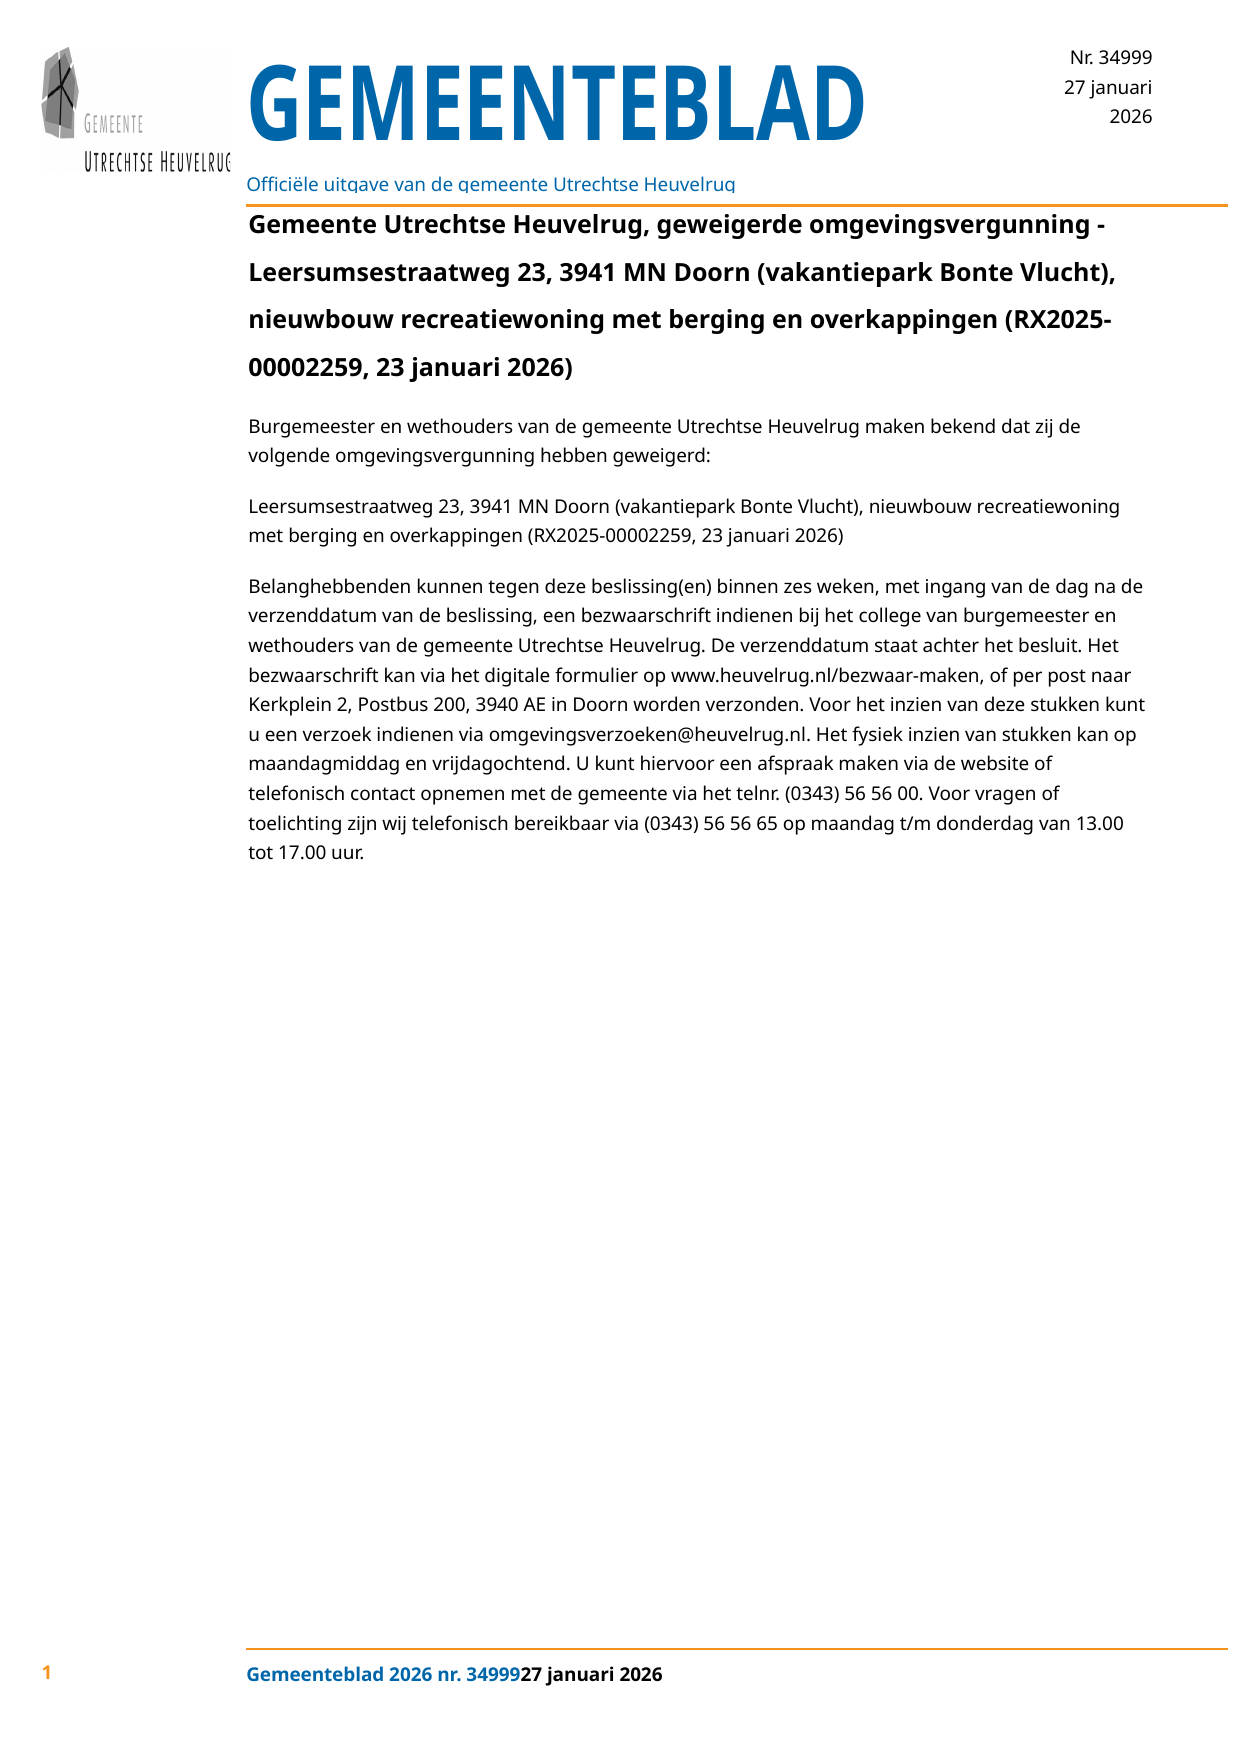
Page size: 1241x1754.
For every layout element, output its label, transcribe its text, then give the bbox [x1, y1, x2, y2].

text Burgemeester en wethouders van de gemeente Utrechtse Heuvelrug maken bekend dat zij de volgende omgevingsvergunning hebben geweigerd: [248, 413, 1152, 468]
text Belanghebbenden kunnen tegen deze beslissing(en) binnen zes weken, met ingang van de dag na de verzenddatum van de beslissing, een bezwaarschrift indienen bij het college van burgemeester en wethouders van de gemeente Utrechtse Heuvelrug. De verzenddatum staat achter het besluit. Het bezwaarschrift kan via het digitale formulier op www.heuvelrug.nl/bezwaar-maken, of per post naar Kerkplein 2, Postbus 200, 3940 AE in Doorn worden verzonden. Voor het inzien van deze stukken kunt u een verzoek indienen via omgevingsverzoeken@heuvelrug.nl. Het fysiek inzien van stukken kan op maandagmiddag en vrijdagochtend. U kunt hiervoor een afspraak maken via de website of telefonisch contact opnemen met de gemeente via het telnr. (0343) 56 56 00. Voor vragen of toelichting zijn wij telefonisch bereikbaar via (0343) 56 56 65 op maandag t/m donderdag van 13.00 tot 17.00 uur. [248, 573, 1152, 865]
text Gemeente Utrechtse Heuvelrug, geweigerde omgevingsvergunning - Leersumsestraatweg 23, 3941 MN Doorn (vakantiepark Bonte Vlucht), nieuwbouw recreatiewoning met berging en overkappingen (RX2025-00002259, 23 januari 2026) [248, 207, 1152, 384]
text Leersumsestraatweg 23, 3941 MN Doorn (vakantiepark Bonte Vlucht), nieuwbouw recreatiewoning met berging en overkappingen (RX2025-00002259, 23 januari 2026) [248, 493, 1152, 548]
picture [41, 47, 231, 172]
